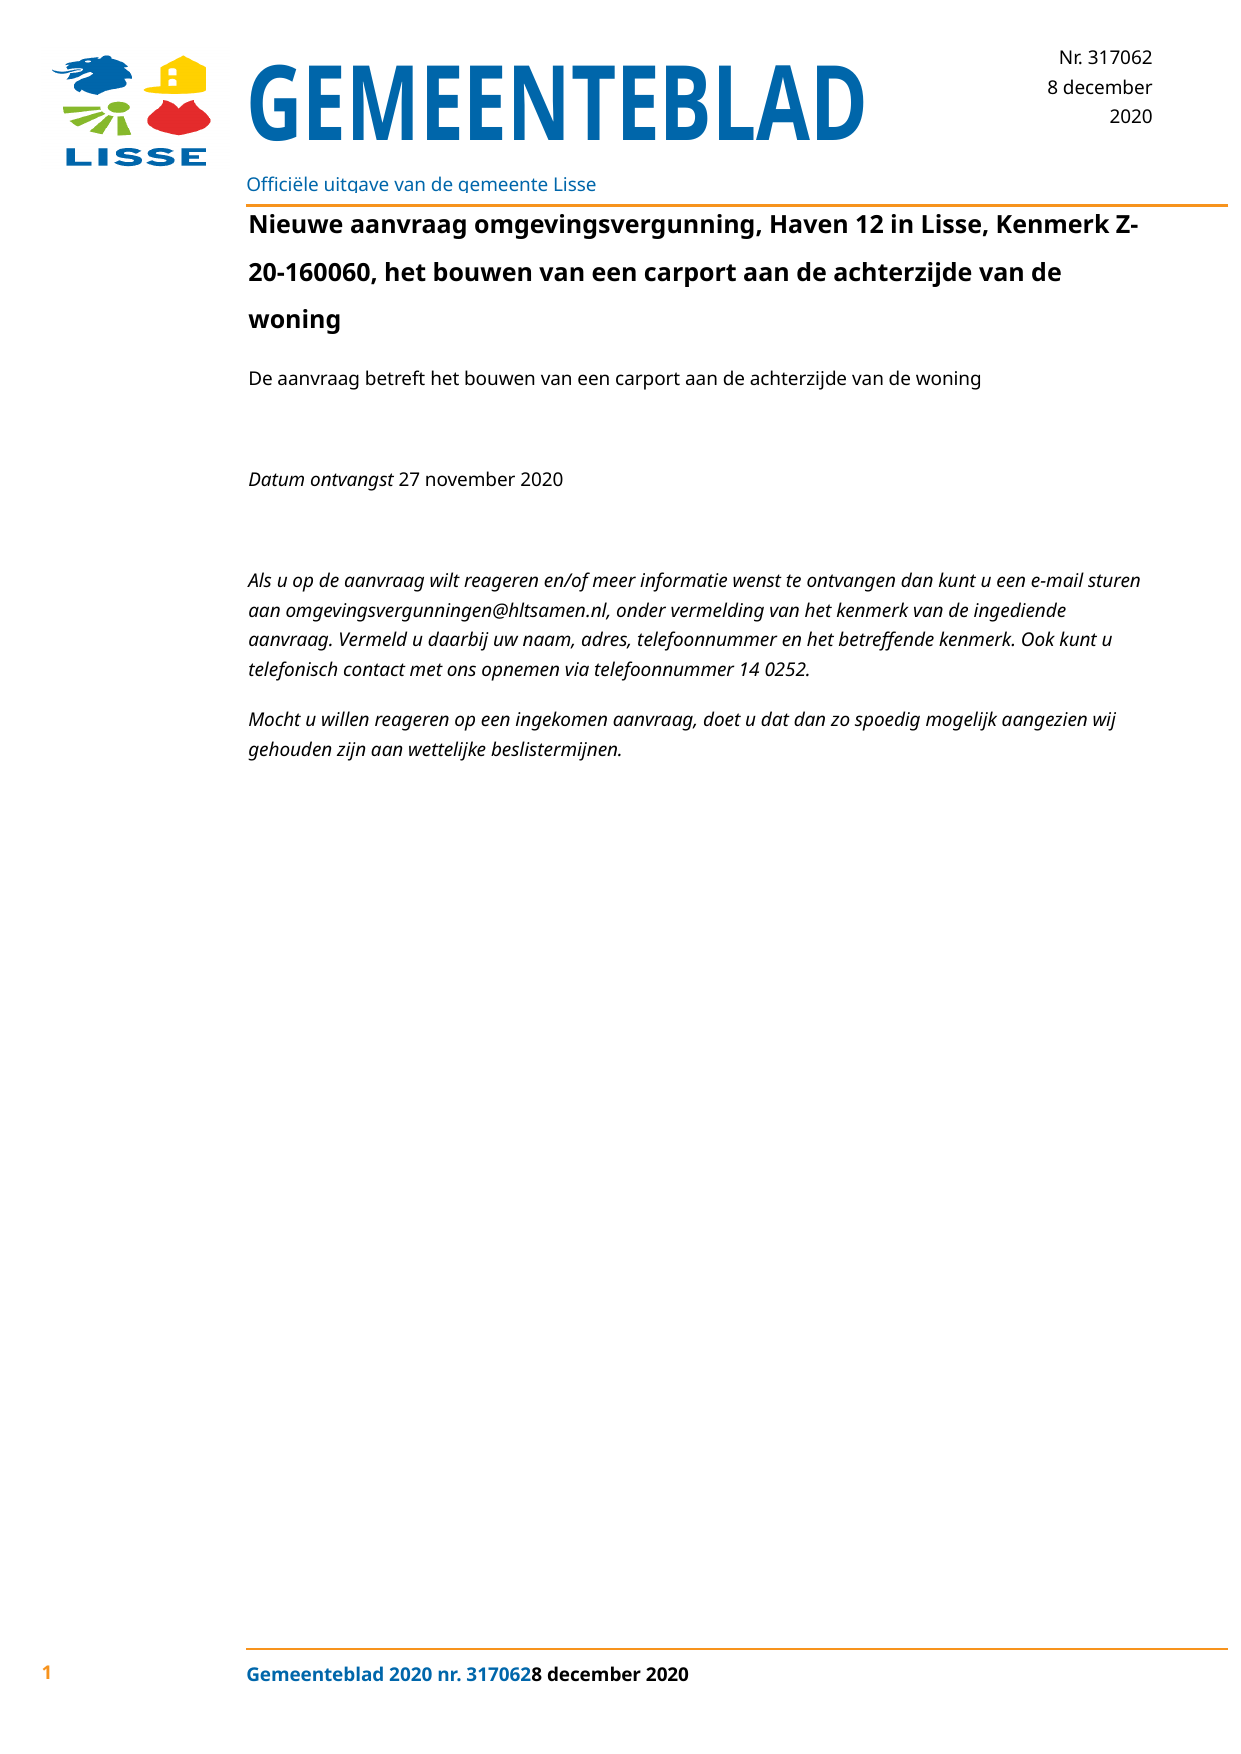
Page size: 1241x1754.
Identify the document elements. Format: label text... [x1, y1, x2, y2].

text Mocht u willen reageren op een ingekomen aanvraag, doet u dat dan zo spoedig mogelijk aangezien wij gehouden zijn aan wettelijke beslistermijnen. [248, 706, 1152, 762]
text Nieuwe aanvraag omgevingsvergunning, Haven 12 in Lisse, Kenmerk Z-20-160060, het bouwen van een carport aan de achterzijde van de woning [248, 207, 1152, 336]
picture [41, 47, 231, 172]
text Datum ontvangst 27 november 2020 [248, 466, 1152, 492]
text Als u op de aanvraag wilt reageren en/of meer informatie wenst te ontvangen dan kunt u een e-mail sturen aan omgevingsvergunningen@hltsamen.nl, onder vermelding van het kenmerk van de ingediende aanvraag. Vermeld u daarbij uw naam, adres, telefoonnummer en het betreffende kenmerk. Ook kunt u telefonisch contact met ons opnemen via telefoonnummer 14 0252. [248, 567, 1152, 682]
text De aanvraag betreft het bouwen van een carport aan de achterzijde van de woning [248, 366, 1152, 391]
